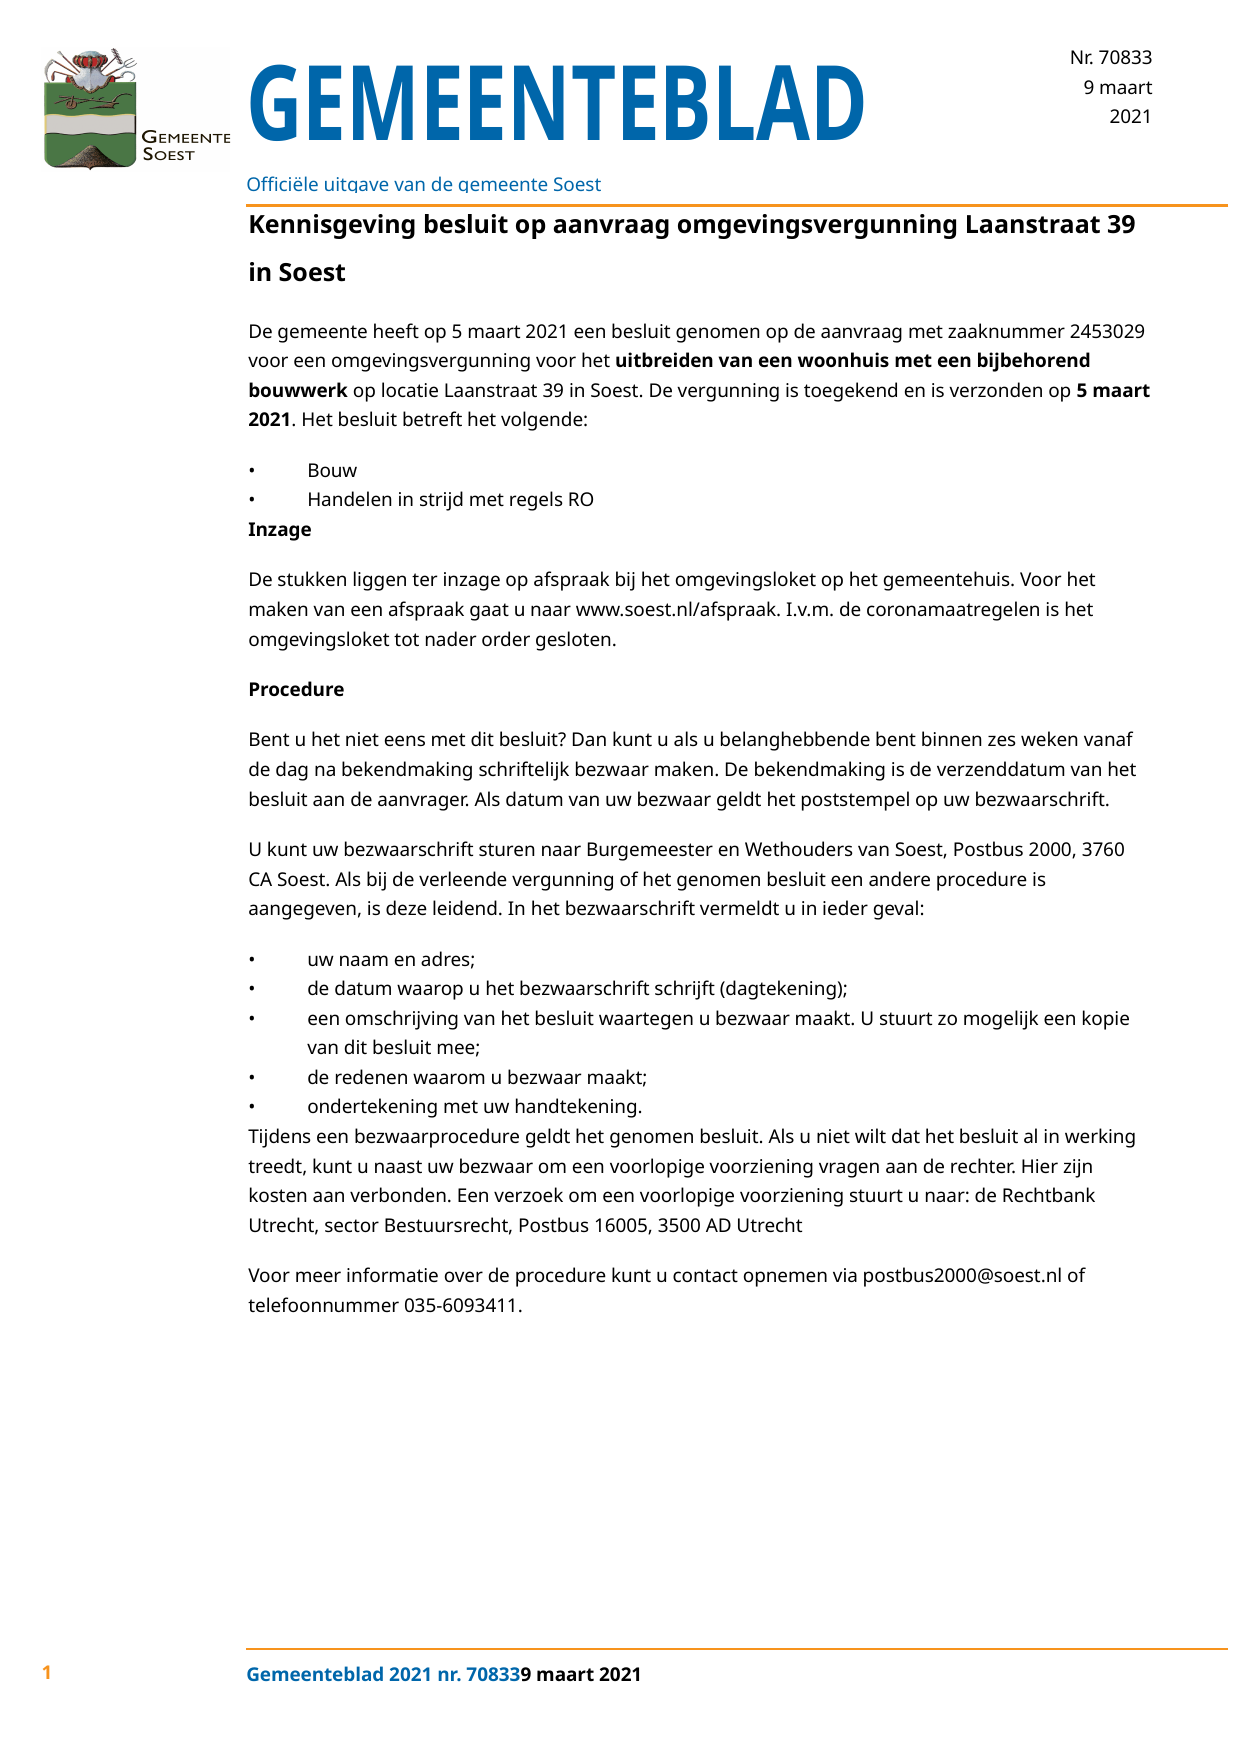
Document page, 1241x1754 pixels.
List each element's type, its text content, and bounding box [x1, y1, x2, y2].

list uw naam en adres; [248, 946, 1152, 972]
picture [41, 47, 231, 172]
text Voor meer informatie over de procedure kunt u contact opnemen via postbus2000@soest.nl of telefoonnummer 035-6093411. [248, 1262, 1152, 1318]
list ondertekening met uw handtekening. [248, 1094, 1152, 1119]
list een omschrijving van het besluit waartegen u bezwaar maakt. U stuurt zo mogelijk een kopie van dit besluit mee; [248, 1005, 1152, 1060]
list de redenen waarom u bezwaar maakt; [248, 1064, 1152, 1090]
text De gemeente heeft op 5 maart 2021 een besluit genomen op de aanvraag met zaaknummer 2453029 voor een omgevingsvergunning voor het uitbreiden van een woonhuis met een bijbehorend bouwwerk op locatie Laanstraat 39 in Soest. De vergunning is toegekend en is verzonden op 5 maart 2021. Het besluit betreft het volgende: [248, 318, 1152, 432]
text Inzage [248, 516, 1152, 542]
list Handelen in strijd met regels RO [248, 487, 1152, 512]
text Bent u het niet eens met dit besluit? Dan kunt u als u belanghebbende bent binnen zes weken vanaf de dag na bekendmaking schriftelijk bezwaar maken. De bekendmaking is de verzenddatum van het besluit aan de aanvrager. Als datum van uw bezwaar geldt het poststempel op uw bezwaarschrift. [248, 727, 1152, 812]
list de datum waarop u het bezwaarschrift schrijft (dagtekening); [248, 975, 1152, 1001]
text Tijdens een bezwaarprocedure geldt het genomen besluit. Als u niet wilt dat het besluit al in werking treedt, kunt u naast uw bezwaar om een voorlopige voorziening vragen aan de rechter. Hier zijn kosten aan verbonden. Een verzoek om een voorlopige voorziening stuurt u naar: de Rechtbank Utrecht, sector Bestuursrecht, Postbus 16005, 3500 AD Utrecht [248, 1123, 1152, 1238]
text De stukken liggen ter inzage op afspraak bij het omgevingsloket op het gemeentehuis. Voor het maken van een afspraak gaat u naar www.soest.nl/afspraak. I.v.m. de coronamaatregelen is het omgevingsloket tot nader order gesloten. [248, 567, 1152, 652]
text Procedure [248, 676, 1152, 702]
text Kennisgeving besluit op aanvraag omgevingsvergunning Laanstraat 39 in Soest [248, 207, 1152, 288]
list Bouw [248, 457, 1152, 483]
text U kunt uw bezwaarschrift sturen naar Burgemeester en Wethouders van Soest, Postbus 2000, 3760 CA Soest. Als bij de verleende vergunning of het genomen besluit een andere procedure is aangegeven, is deze leidend. In het bezwaarschrift vermeldt u in ieder geval: [248, 836, 1152, 921]
